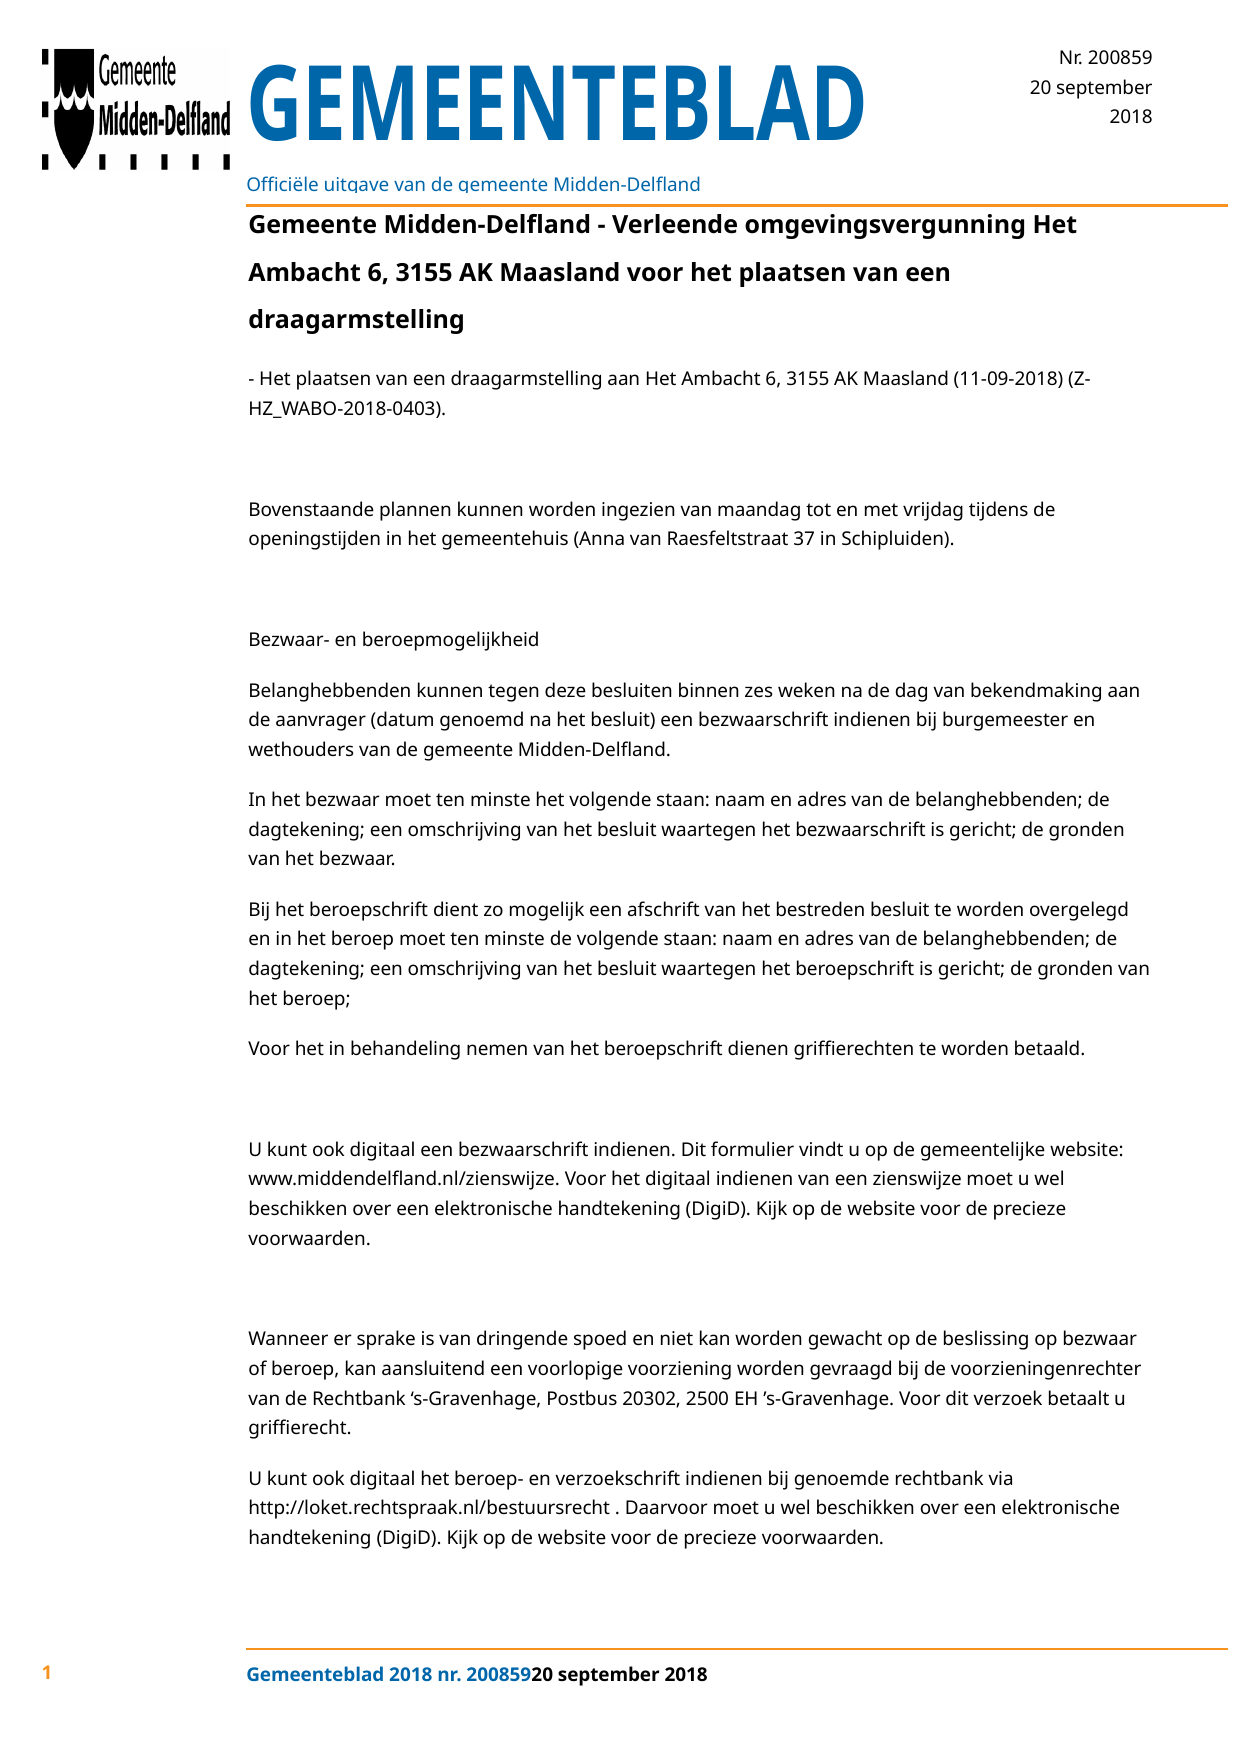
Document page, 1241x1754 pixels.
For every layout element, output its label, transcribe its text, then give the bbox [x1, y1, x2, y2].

text Belanghebbenden kunnen tegen deze besluiten binnen zes weken na de dag van bekendmaking aan de aanvrager (datum genoemd na het besluit) een bezwaarschrift indienen bij burgemeester en wethouders van de gemeente Midden-Delfland. [248, 677, 1152, 762]
text U kunt ook digitaal een bezwaarschrift indienen. Dit formulier vindt u op de gemeentelijke website: www.middendelfland.nl/zienswijze. Voor het digitaal indienen van een zienswijze moet u wel beschikken over een elektronische handtekening (DigiD). Kijk op de website voor de precieze voorwaarden. [248, 1136, 1152, 1250]
text Bovenstaande plannen kunnen worden ingezien van maandag tot en met vrijdag tijdens de openingstijden in het gemeentehuis (Anna van Raesfeltstraat 37 in Schipluiden). [248, 496, 1152, 551]
text Wanneer er sprake is van dringende spoed en niet kan worden gewacht op de beslissing op bezwaar of beroep, kan aansluitend een voorlopige voorziening worden gevraagd bij de voorzieningenrechter van de Rechtbank ‘s-Gravenhage, Postbus 20302, 2500 EH ’s-Gravenhage. Voor dit verzoek betaalt u griffierecht. [248, 1326, 1152, 1440]
text U kunt ook digitaal het beroep- en verzoekschrift indienen bij genoemde rechtbank via http://loket.rechtspraak.nl/bestuursrecht . Daarvoor moet u wel beschikken over een elektronische handtekening (DigiD). Kijk op de website voor de precieze voorwaarden. [248, 1465, 1152, 1549]
text In het bezwaar moet ten minste het volgende staan: naam en adres van de belanghebbenden; de dagtekening; een omschrijving van het besluit waartegen het bezwaarschrift is gericht; de gronden van het bezwaar. [248, 786, 1152, 871]
text Gemeente Midden-Delfland - Verleende omgevingsvergunning Het Ambacht 6, 3155 AK Maasland voor het plaatsen van een draagarmstelling [248, 207, 1152, 336]
text Bezwaar- en beroepmogelijkheid [248, 626, 1152, 652]
text Bij het beroepschrift dient zo mogelijk een afschrift van het bestreden besluit te worden overgelegd en in het beroep moet ten minste de volgende staan: naam en adres van de belanghebbenden; de dagtekening; een omschrijving van het besluit waartegen het beroepschrift is gericht; de gronden van het beroep; [248, 896, 1152, 1010]
text - Het plaatsen van een draagarmstelling aan Het Ambacht 6, 3155 AK Maasland (11-09-2018) (Z-HZ_WABO-2018-0403). [248, 366, 1152, 421]
text Voor het in behandeling nemen van het beroepschrift dienen griffierechten te worden betaald. [248, 1035, 1152, 1061]
picture [41, 47, 231, 172]
